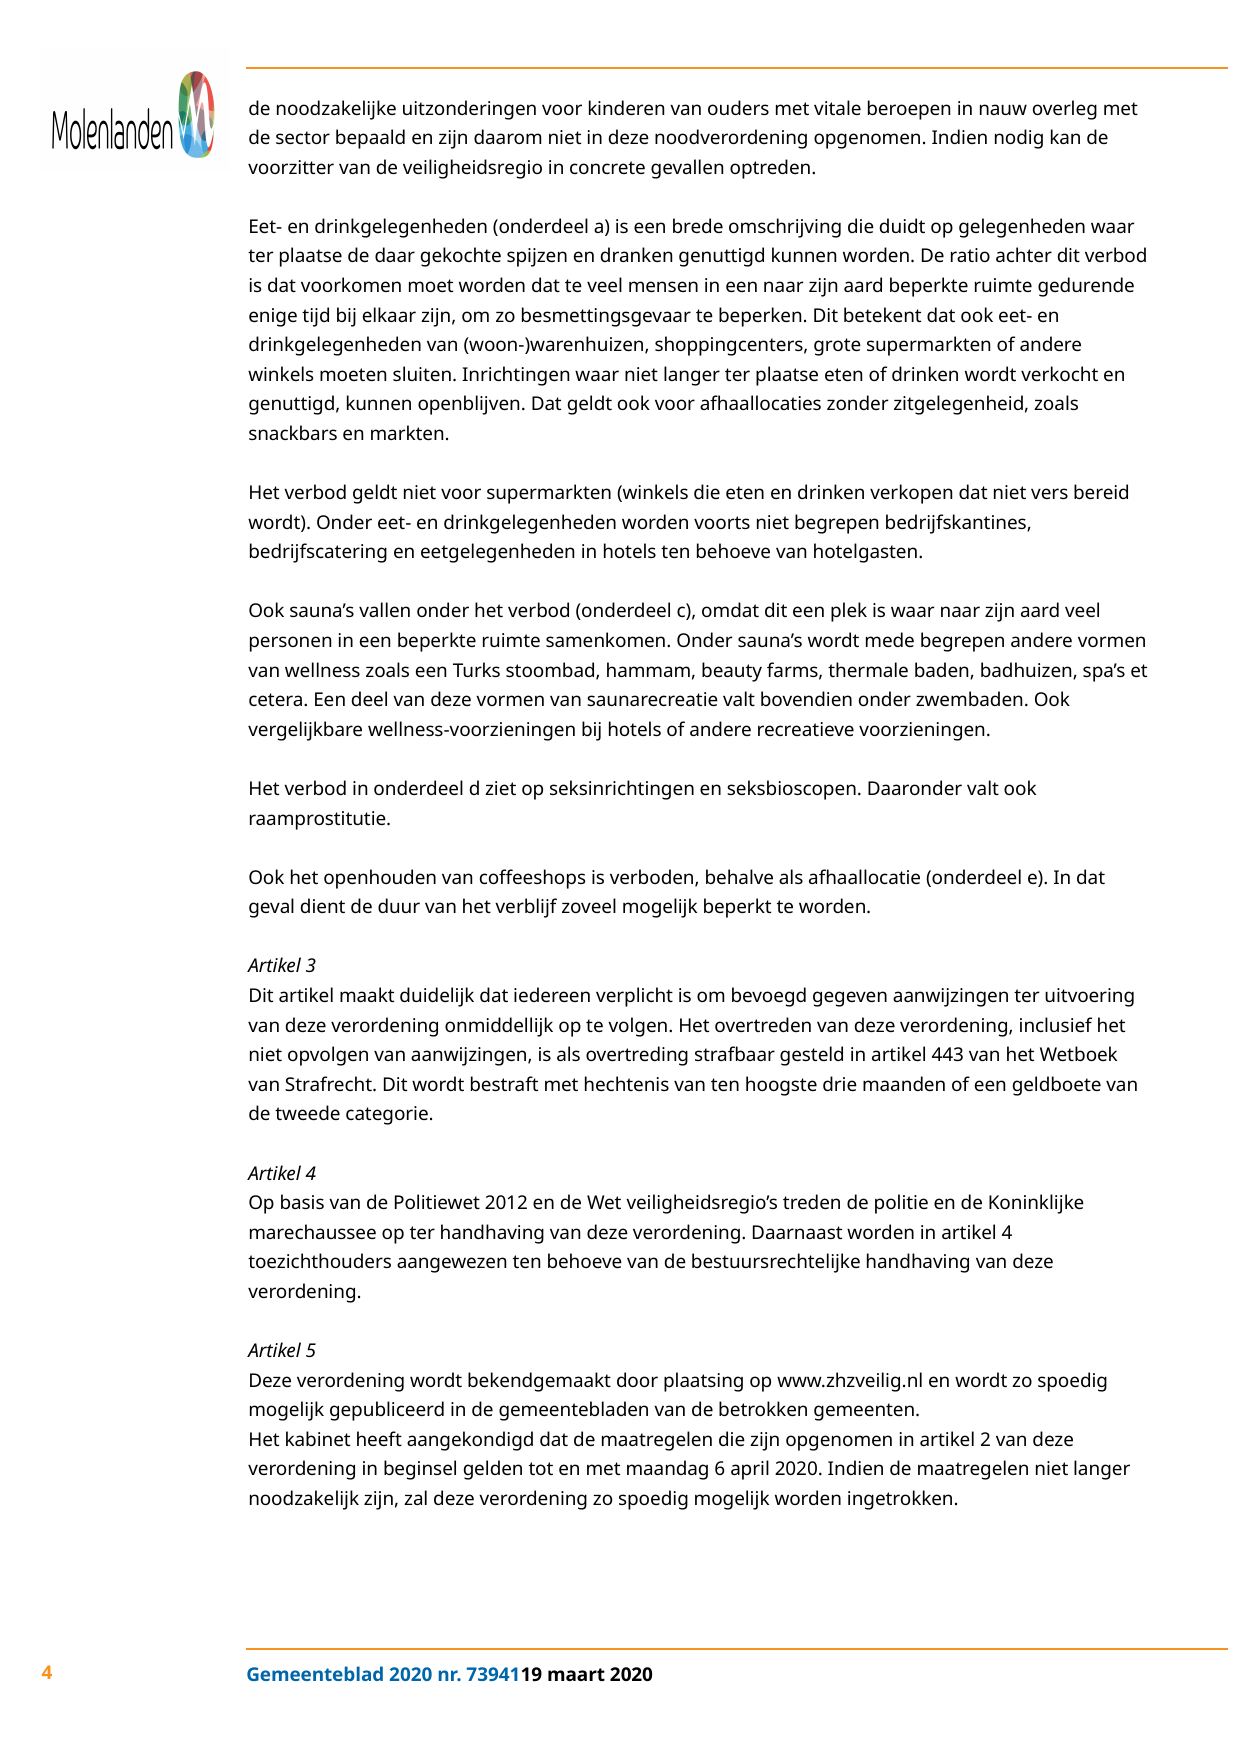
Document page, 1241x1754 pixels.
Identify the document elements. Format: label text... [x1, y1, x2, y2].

text Artikel 3 [248, 953, 1152, 978]
text Eet- en drinkgelegenheden (onderdeel a) is een brede omschrijving die duidt op gelegenheden waar ter plaatse de daar gekochte spijzen en dranken genuttigd kunnen worden. De ratio achter dit verbod is dat voorkomen moet worden dat te veel mensen in een naar zijn aard beperkte ruimte gedurende enige tijd bij elkaar zijn, om zo besmettingsgevaar te beperken. Dit betekent dat ook eet- en drinkgelegenheden van (woon-)warenhuizen, shoppingcenters, grote supermarkten of andere winkels moeten sluiten. Inrichtingen waar niet langer ter plaatse eten of drinken wordt verkocht en genuttigd, kunnen openblijven. Dat geldt ook voor afhaallocaties zonder zitgelegenheid, zoals snackbars en markten. [248, 213, 1152, 446]
text Het verbod in onderdeel d ziet op seksinrichtingen en seksbioscopen. Daaronder valt ook raamprostitutie. [248, 775, 1152, 831]
text Het kabinet heeft aangekondigd dat de maatregelen die zijn opgenomen in artikel 2 van deze verordening in beginsel gelden tot en met maandag 6 april 2020. Indien de maatregelen niet langer noodzakelijk zijn, zal deze verordening zo spoedig mogelijk worden ingetrokken. [248, 1426, 1152, 1511]
text Ook het openhouden van coffeeshops is verboden, behalve als afhaallocatie (onderdeel e). In dat geval dient de duur van het verblijf zoveel mogelijk beperkt te worden. [248, 864, 1152, 919]
text Dit artikel maakt duidelijk dat iedereen verplicht is om bevoegd gegeven aanwijzingen ter uitvoering van deze verordening onmiddellijk op te volgen. Het overtreden van deze verordening, inclusief het niet opvolgen van aanwijzingen, is als overtreding strafbaar gesteld in artikel 443 van het Wetboek van Strafrecht. Dit wordt bestraft met hechtenis van ten hoogste drie maanden of een geldboete van de tweede categorie. [248, 982, 1152, 1126]
text Het verbod geldt niet voor supermarkten (winkels die eten en drinken verkopen dat niet vers bereid wordt). Onder eet- en drinkgelegenheden worden voorts niet begrepen bedrijfskantines, bedrijfscatering en eetgelegenheden in hotels ten behoeve van hotelgasten. [248, 479, 1152, 564]
text de noodzakelijke uitzonderingen voor kinderen van ouders met vitale beroepen in nauw overleg met de sector bepaald en zijn daarom niet in deze noodverordening opgenomen. Indien nodig kan de voorzitter van de veiligheidsregio in concrete gevallen optreden. [248, 95, 1152, 180]
text Artikel 5 [248, 1337, 1152, 1363]
picture [41, 47, 231, 172]
text Ook sauna’s vallen onder het verbod (onderdeel c), omdat dit een plek is waar naar zijn aard veel personen in een beperkte ruimte samenkomen. Onder sauna’s wordt mede begrepen andere vormen van wellness zoals een Turks stoombad, hammam, beauty farms, thermale baden, badhuizen, spa’s et cetera. Een deel van deze vormen van saunarecreatie valt bovendien onder zwembaden. Ook vergelijkbare wellness-voorzieningen bij hotels of andere recreatieve voorzieningen. [248, 598, 1152, 742]
text Artikel 4 [248, 1160, 1152, 1186]
text Op basis van de Politiewet 2012 en de Wet veiligheidsregio’s treden de politie en de Koninklijke marechaussee op ter handhaving van deze verordening. Daarnaast worden in artikel 4 toezichthouders aangewezen ten behoeve van de bestuursrechtelijke handhaving van deze verordening. [248, 1189, 1152, 1304]
text Deze verordening wordt bekendgemaakt door plaatsing op www.zhzveilig.nl en wordt zo spoedig mogelijk gepubliceerd in de gemeentebladen van de betrokken gemeenten. [248, 1367, 1152, 1422]
